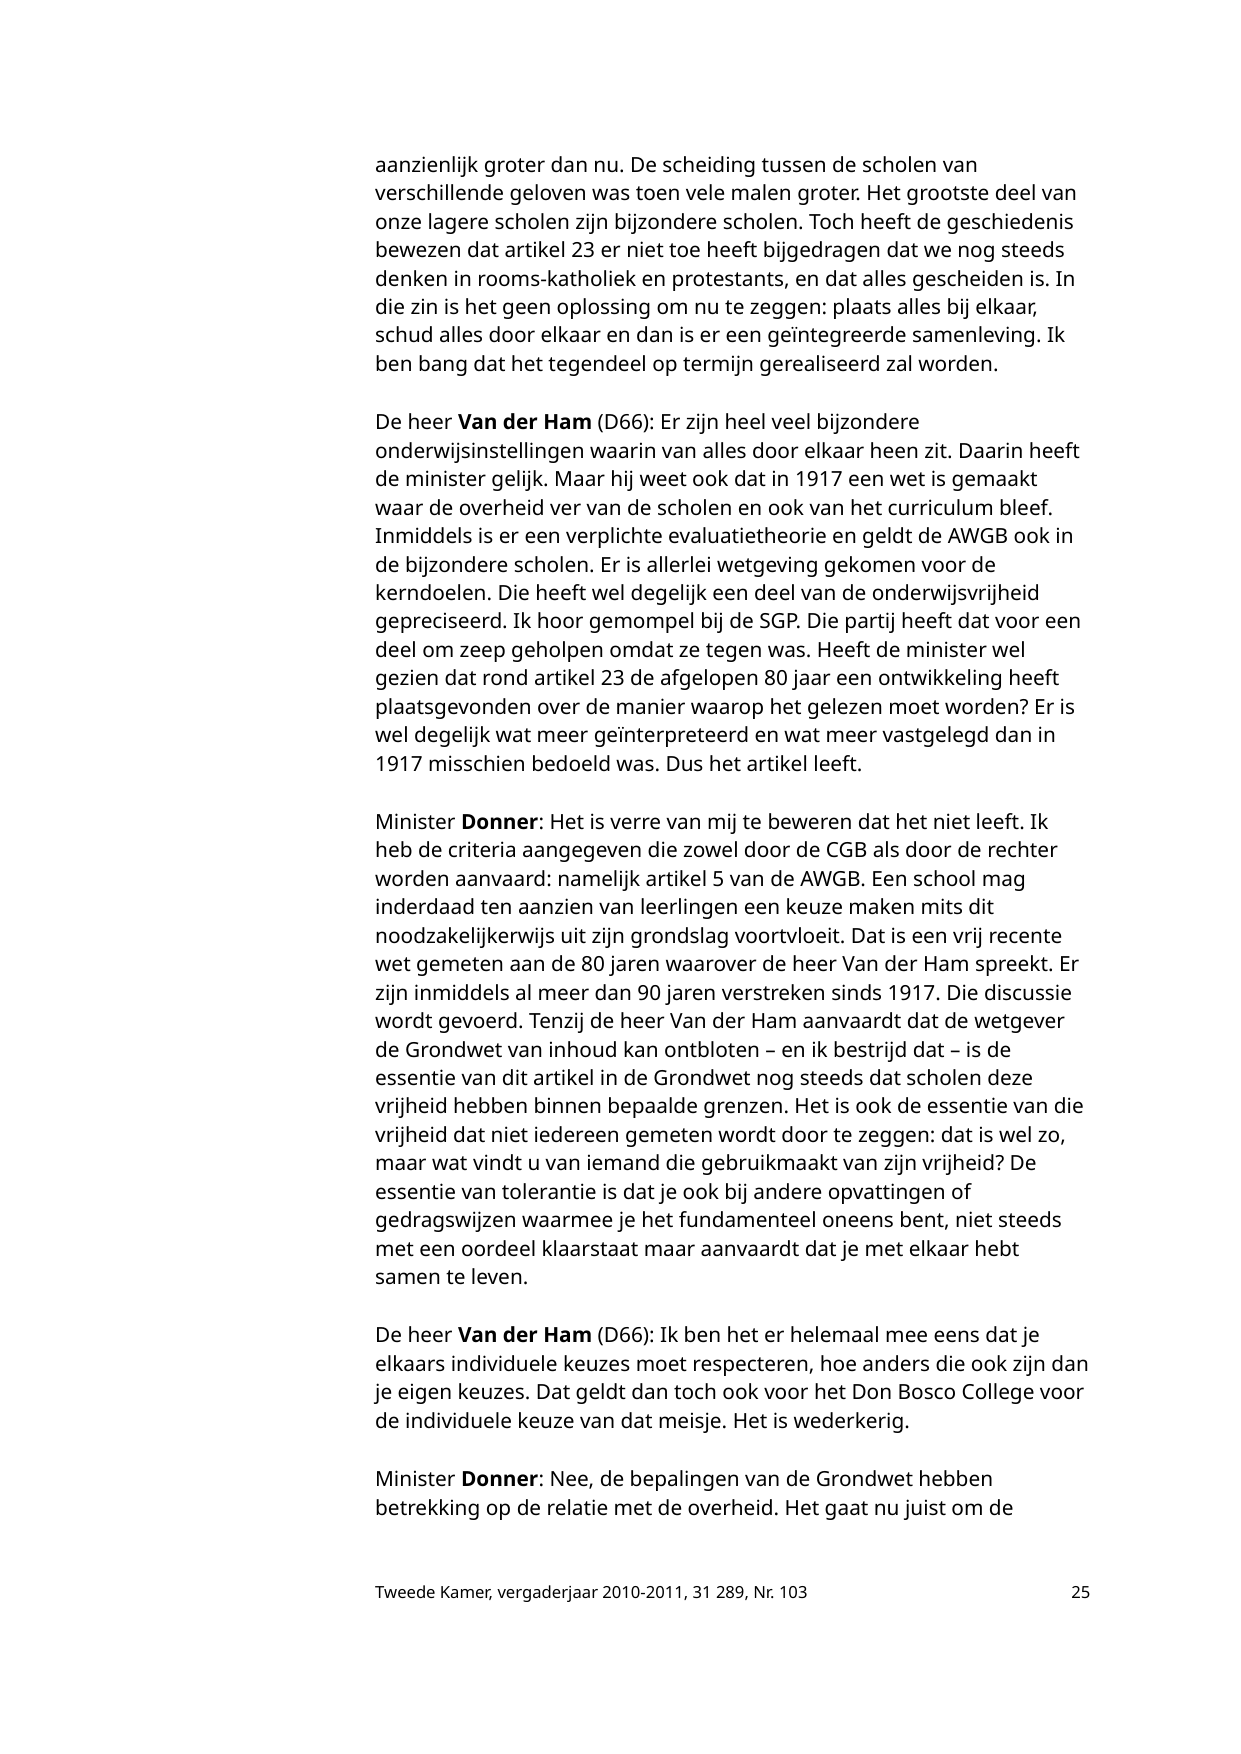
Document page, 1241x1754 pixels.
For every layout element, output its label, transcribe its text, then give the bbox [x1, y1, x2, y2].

text De heer Van der Ham (D66): Er zijn heel veel bijzondere onderwijsinstellingen waarin van alles door elkaar heen zit. Daarin heeft de minister gelijk. Maar hij weet ook dat in 1917 een wet is gemaakt waar de overheid ver van de scholen en ook van het curriculum bleef. Inmiddels is er een verplichte evaluatietheorie en geldt de AWGB ook in de bijzondere scholen. Er is allerlei wetgeving gekomen voor de kerndoelen. Die heeft wel degelijk een deel van de onderwijsvrijheid gepreciseerd. Ik hoor gemompel bij de SGP. Die partij heeft dat voor een deel om zeep geholpen omdat ze tegen was. Heeft de minister wel gezien dat rond artikel 23 de afgelopen 80 jaar een ontwikkeling heeft plaatsgevonden over de manier waarop het gelezen moet worden? Er is wel degelijk wat meer geïnterpreteerd en wat meer vastgelegd dan in 1917 misschien bedoeld was. Dus het artikel leeft. [375, 407, 1090, 777]
text Minister Donner: Het is verre van mij te beweren dat het niet leeft. Ik heb de criteria aangegeven die zowel door de CGB als door de rechter worden aanvaard: namelijk artikel 5 van de AWGB. Een school mag inderdaad ten aanzien van leerlingen een keuze maken mits dit noodzakelijkerwijs uit zijn grondslag voortvloeit. Dat is een vrij recente wet gemeten aan de 80 jaren waarover de heer Van der Ham spreekt. Er zijn inmiddels al meer dan 90 jaren verstreken sinds 1917. Die discussie wordt gevoerd. Tenzij de heer Van der Ham aanvaardt dat de wetgever de Grondwet van inhoud kan ontbloten – en ik bestrijd dat – is de essentie van dit artikel in de Grondwet nog steeds dat scholen deze vrijheid hebben binnen bepaalde grenzen. Het is ook de essentie van die vrijheid dat niet iedereen gemeten wordt door te zeggen: dat is wel zo, maar wat vindt u van iemand die gebruikmaakt van zijn vrijheid? De essentie van tolerantie is dat je ook bij andere opvattingen of gedragswijzen waarmee je het fundamenteel oneens bent, niet steeds met een oordeel klaarstaat maar aanvaardt dat je met elkaar hebt samen te leven. [375, 807, 1090, 1291]
text De heer Van der Ham (D66): Ik ben het er helemaal mee eens dat je elkaars individuele keuzes moet respecteren, hoe anders die ook zijn dan je eigen keuzes. Dat geldt dan toch ook voor het Don Bosco College voor de individuele keuze van dat meisje. Het is wederkerig. [375, 1321, 1090, 1434]
text aanzienlijk groter dan nu. De scheiding tussen de scholen van verschillende geloven was toen vele malen groter. Het grootste deel van onze lagere scholen zijn bijzondere scholen. Toch heeft de geschiedenis bewezen dat artikel 23 er niet toe heeft bijgedragen dat we nog steeds denken in rooms-katholiek en protestants, en dat alles gescheiden is. In die zin is het geen oplossing om nu te zeggen: plaats alles bij elkaar, schud alles door elkaar en dan is er een geïntegreerde samenleving. Ik ben bang dat het tegendeel op termijn gerealiseerd zal worden. [375, 150, 1090, 377]
text Minister Donner: Nee, de bepalingen van de Grondwet hebben betrekking op de relatie met de overheid. Het gaat nu juist om de [375, 1464, 1090, 1521]
